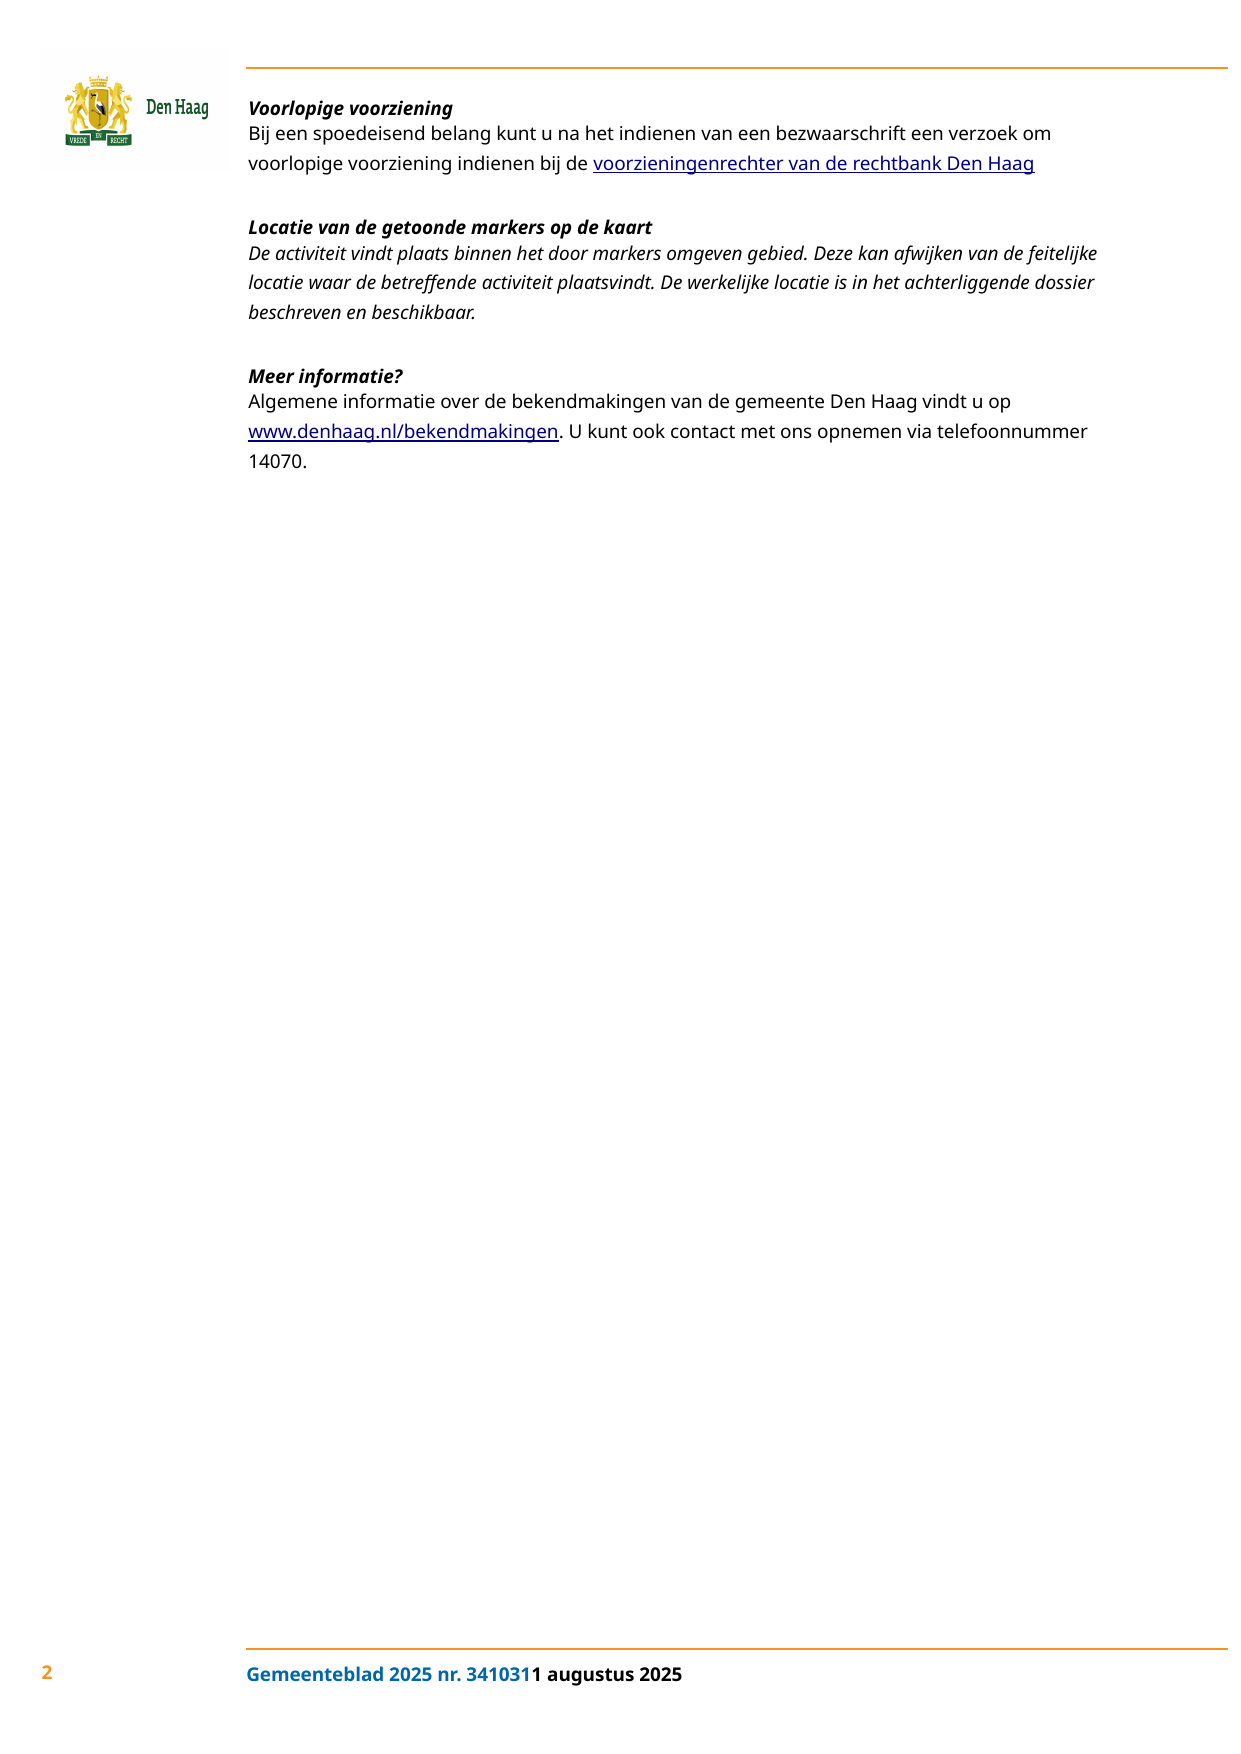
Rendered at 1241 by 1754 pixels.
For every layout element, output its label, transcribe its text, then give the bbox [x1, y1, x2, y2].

text Locatie van de getoonde markers op de kaart [248, 214, 1152, 240]
picture [41, 47, 231, 172]
text Bij een spoedeisend belang kunt u na het indienen van een bezwaarschrift een verzoek om voorlopige voorziening indienen bij de voorzieningenrechter van de rechtbank Den Haag [248, 121, 1152, 176]
text Meer informatie? [248, 363, 1152, 389]
text De activiteit vindt plaats binnen het door markers omgeven gebied. Deze kan afwijken van de feitelijke locatie waar de betreffende activiteit plaatsvindt. De werkelijke locatie is in het achterliggende dossier beschreven en beschikbaar. [248, 240, 1152, 325]
text Algemene informatie over de bekendmakingen van de gemeente Den Haag vindt u op www.denhaag.nl/bekendmakingen. U kunt ook contact met ons opnemen via telefoonnummer 14070. [248, 389, 1152, 473]
text Voorlopige voorziening [248, 95, 1152, 121]
